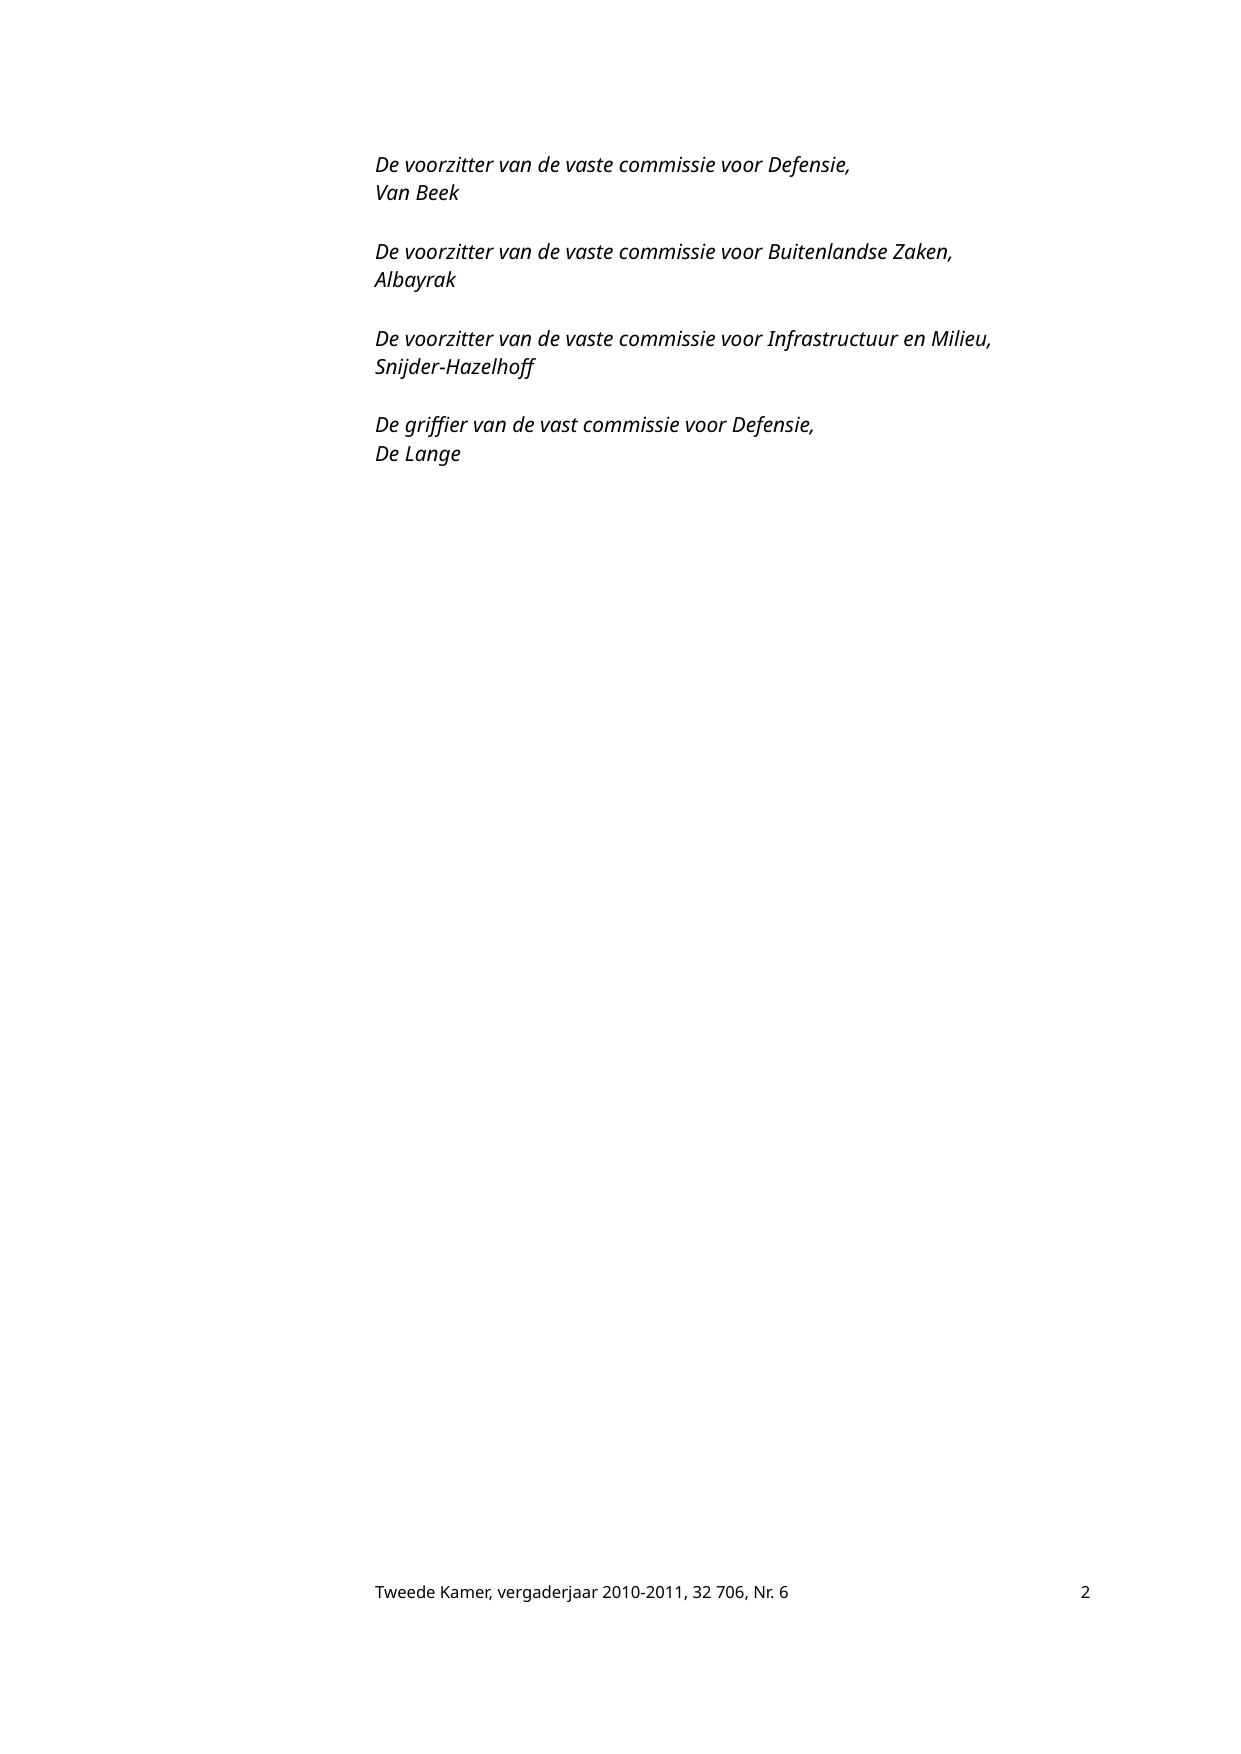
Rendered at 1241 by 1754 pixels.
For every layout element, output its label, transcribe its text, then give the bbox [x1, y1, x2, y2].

text De Lange [375, 439, 1090, 467]
text De voorzitter van de vaste commissie voor Defensie, [375, 150, 1090, 178]
text Van Beek [375, 178, 1090, 207]
text De voorzitter van de vaste commissie voor Infrastructuur en Milieu, [375, 324, 1090, 352]
text De griffier van de vast commissie voor Defensie, [375, 411, 1090, 439]
text Albayrak [375, 265, 1090, 294]
text De voorzitter van de vaste commissie voor Buitenlandse Zaken, [375, 237, 1090, 265]
text Snijder-Hazelhoff [375, 352, 1090, 381]
